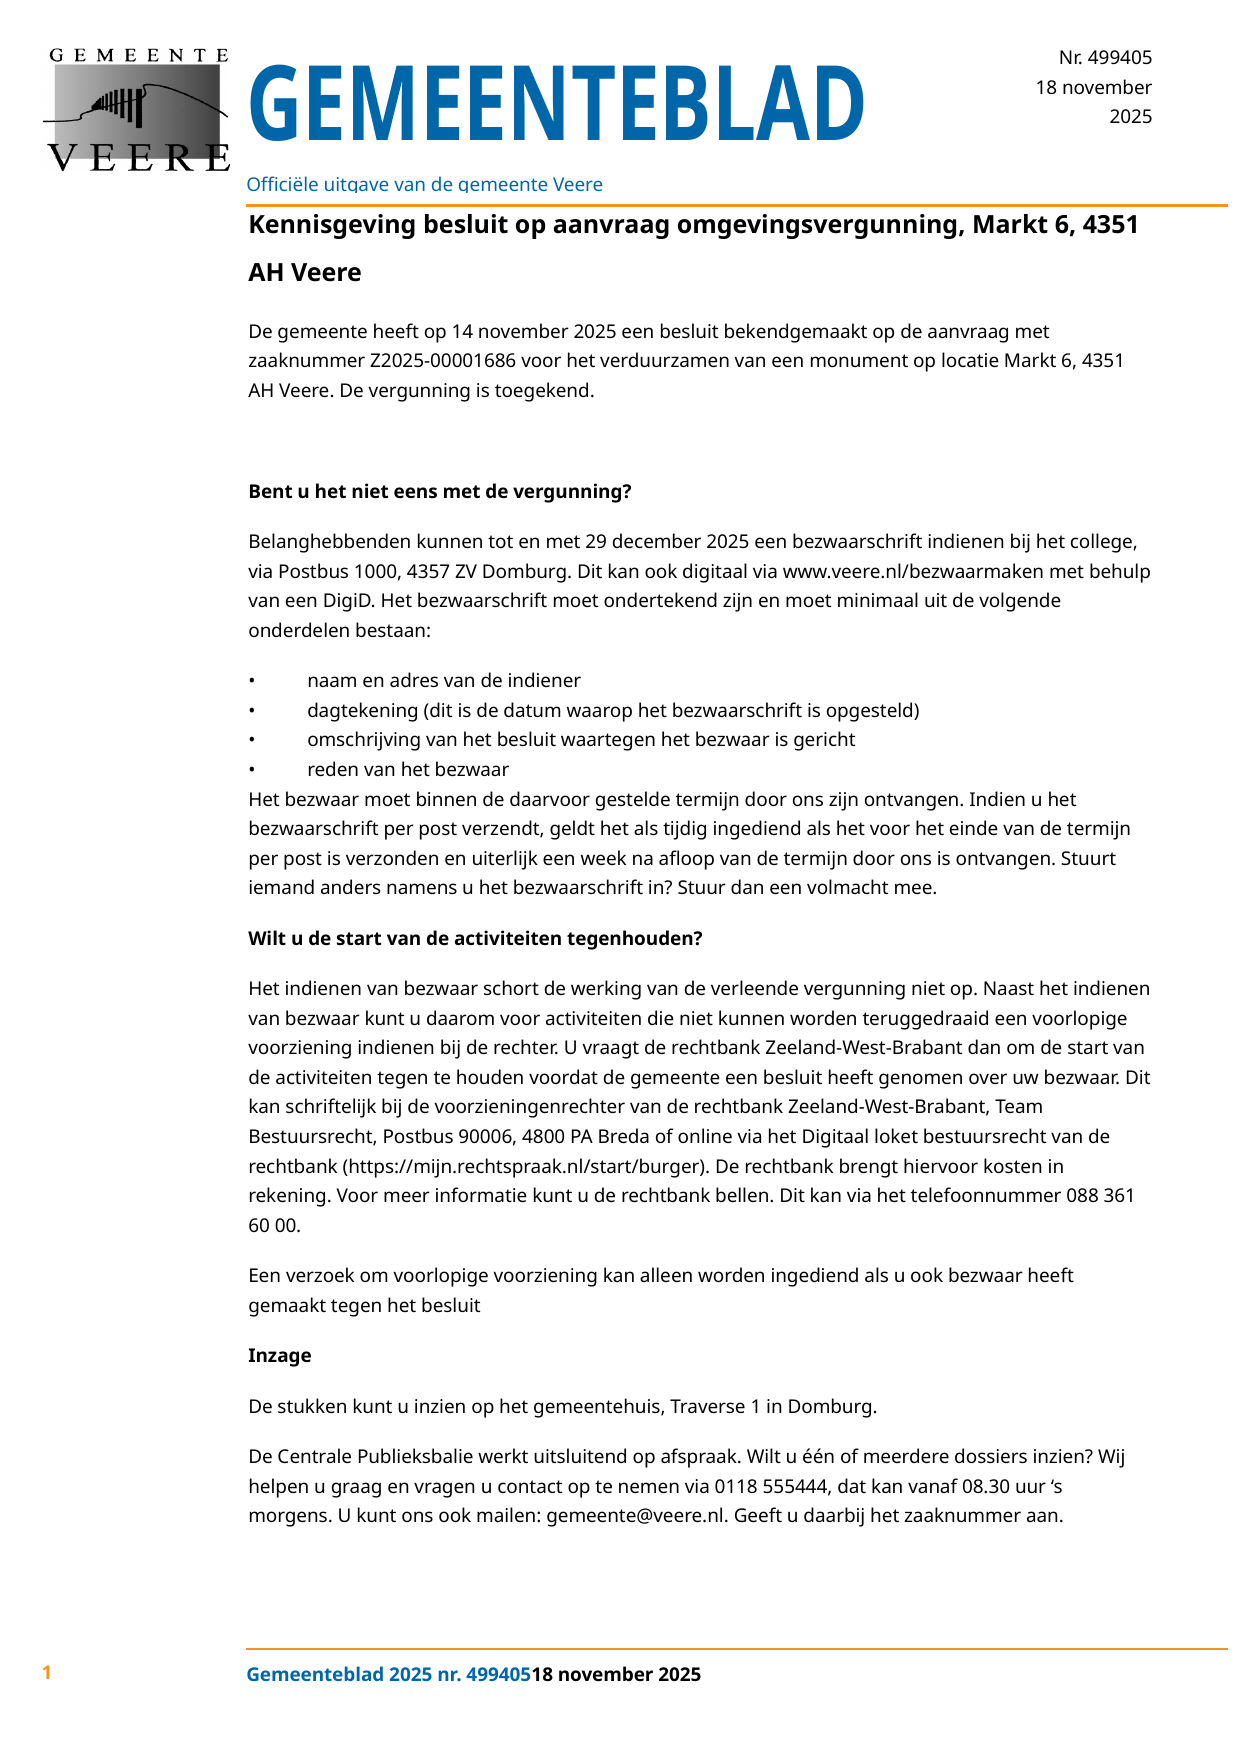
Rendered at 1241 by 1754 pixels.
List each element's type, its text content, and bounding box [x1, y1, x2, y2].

text Het indienen van bezwaar schort de werking van de verleende vergunning niet op. Naast het indienen van bezwaar kunt u daarom voor activiteiten die niet kunnen worden teruggedraaid een voorlopige voorziening indienen bij de rechter. U vraagt de rechtbank Zeeland-West-Brabant dan om de start van de activiteiten tegen te houden voordat de gemeente een besluit heeft genomen over uw bezwaar. Dit kan schriftelijk bij de voorzieningenrechter van de rechtbank Zeeland-West-Brabant, Team Bestuursrecht, Postbus 90006, 4800 PA Breda of online via het Digitaal loket bestuursrecht van de rechtbank (https://mijn.rechtspraak.nl/start/burger). De rechtbank brengt hiervoor kosten in rekening. Voor meer informatie kunt u de rechtbank bellen. Dit kan via het telefoonnummer 088 361 60 00. [248, 975, 1152, 1238]
text Belanghebbenden kunnen tot en met 29 december 2025 een bezwaarschrift indienen bij het college, via Postbus 1000, 4357 ZV Domburg. Dit kan ook digitaal via www.veere.nl/bezwaarmaken met behulp van een DigiD. Het bezwaarschrift moet ondertekend zijn en moet minimaal uit de volgende onderdelen bestaan: [248, 528, 1152, 643]
text Bent u het niet eens met de vergunning? [248, 478, 1152, 504]
list omschrijving van het besluit waartegen het bezwaar is gericht [248, 727, 1152, 752]
text Een verzoek om voorlopige voorziening kan alleen worden ingediend als u ook bezwaar heeft gemaakt tegen het besluit [248, 1262, 1152, 1318]
picture [41, 47, 231, 172]
list naam en adres van de indiener [248, 667, 1152, 693]
text De gemeente heeft op 14 november 2025 een besluit bekendgemaakt op de aanvraag met zaaknummer Z2025-00001686 voor het verduurzamen van een monument op locatie Markt 6, 4351 AH Veere. De vergunning is toegekend. [248, 318, 1152, 403]
text De Centrale Publieksbalie werkt uitsluitend op afspraak. Wilt u één of meerdere dossiers inzien? Wij helpen u graag en vragen u contact op te nemen via 0118 555444, dat kan vanaf 08.30 uur ‘s morgens. U kunt ons ook mailen: gemeente@veere.nl. Geeft u daarbij het zaaknummer aan. [248, 1443, 1152, 1528]
list dagtekening (dit is de datum waarop het bezwaarschrift is opgesteld) [248, 697, 1152, 723]
list reden van het bezwaar [248, 756, 1152, 782]
text Kennisgeving besluit op aanvraag omgevingsvergunning, Markt 6, 4351 AH Veere [248, 207, 1152, 288]
text Inzage [248, 1342, 1152, 1368]
text Het bezwaar moet binnen de daarvoor gestelde termijn door ons zijn ontvangen. Indien u het bezwaarschrift per post verzendt, geldt het als tijdig ingediend als het voor het einde van de termijn per post is verzonden en uiterlijk een week na afloop van de termijn door ons is ontvangen. Stuurt iemand anders namens u het bezwaarschrift in? Stuur dan een volmacht mee. [248, 786, 1152, 900]
text De stukken kunt u inzien op het gemeentehuis, Traverse 1 in Domburg. [248, 1393, 1152, 1419]
text Wilt u de start van de activiteiten tegenhouden? [248, 925, 1152, 951]
